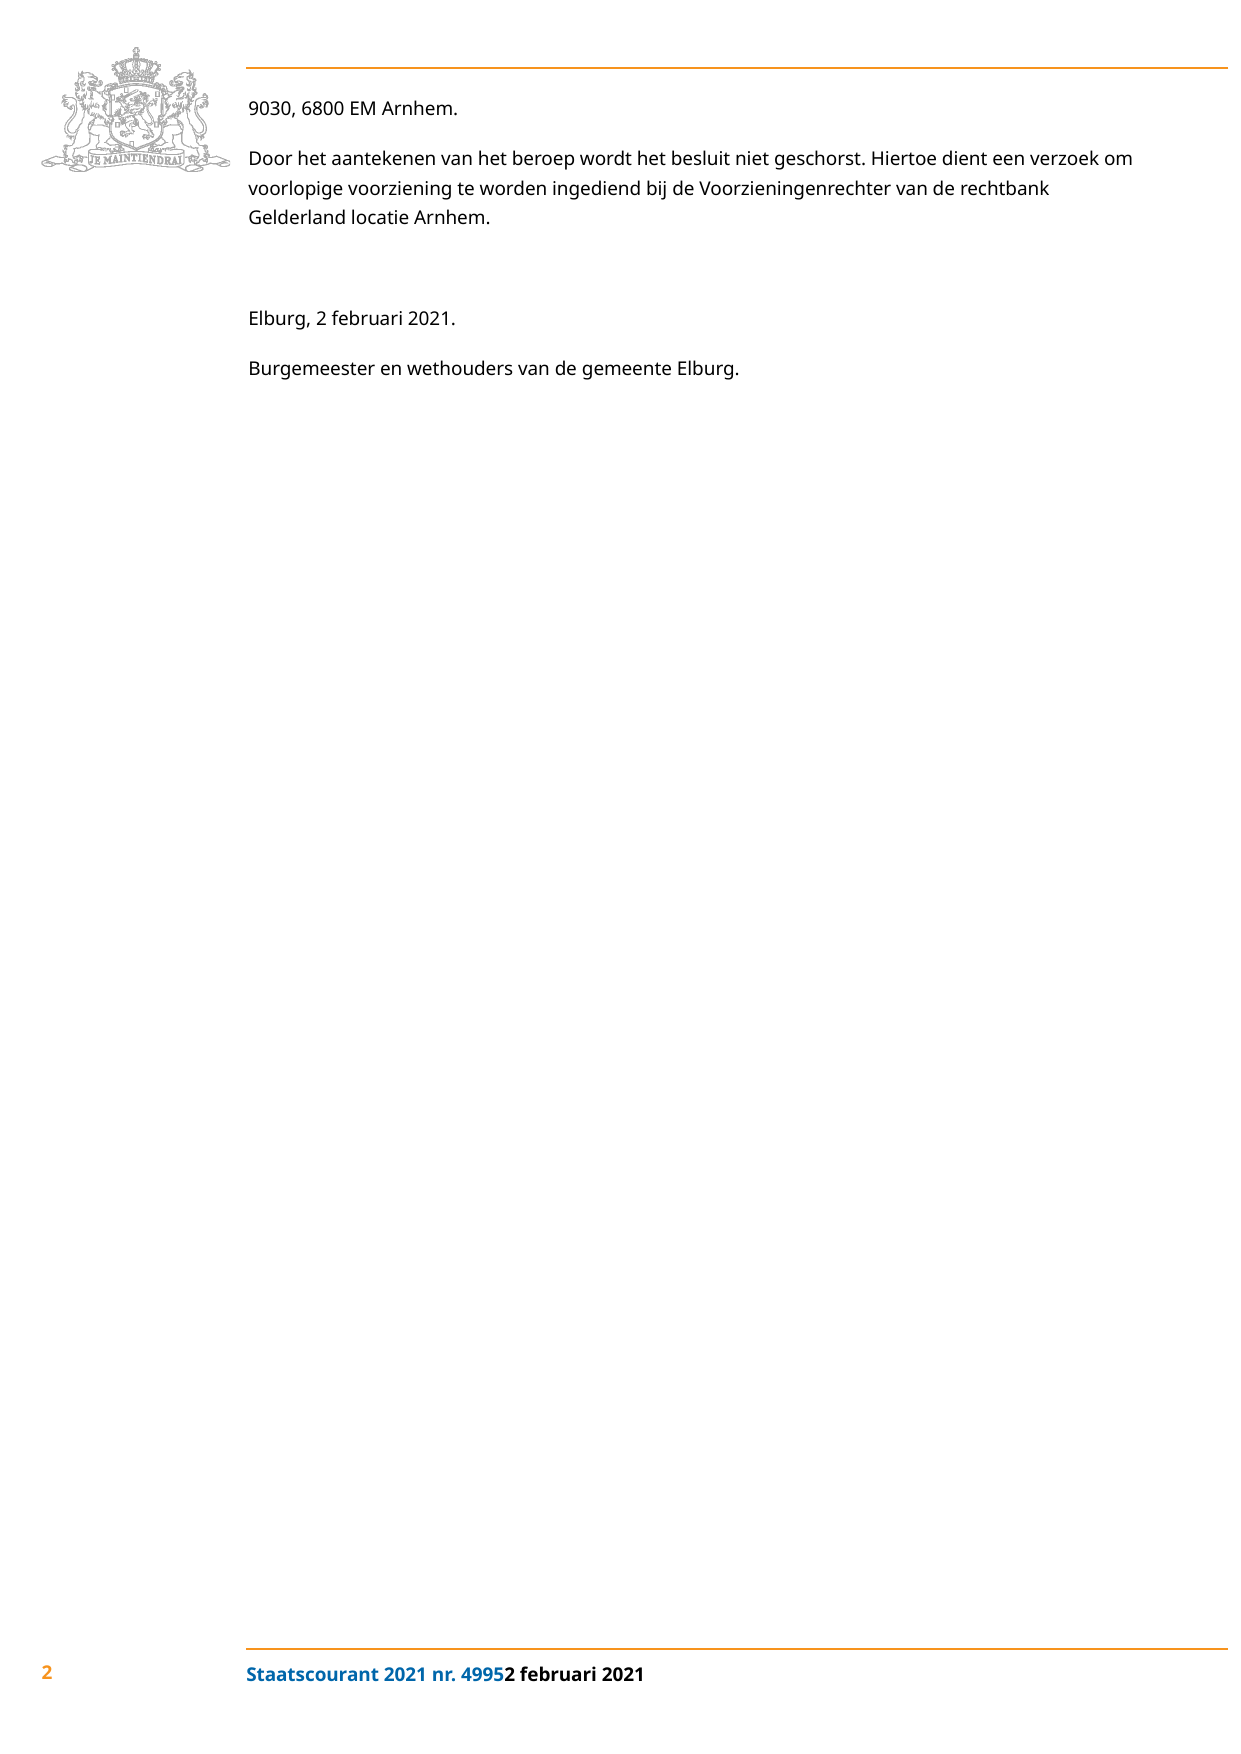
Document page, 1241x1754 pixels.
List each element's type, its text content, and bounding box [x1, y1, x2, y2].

text Door het aantekenen van het beroep wordt het besluit niet geschorst. Hiertoe dient een verzoek om voorlopige voorziening te worden ingediend bij de Voorzieningenrechter van de rechtbank Gelderland locatie Arnhem. [248, 145, 1152, 230]
text Burgemeester en wethouders van de gemeente Elburg. [248, 356, 1152, 381]
text Elburg, 2 februari 2021. [248, 305, 1152, 331]
text 9030, 6800 EM Arnhem. [248, 95, 1152, 121]
picture [41, 47, 231, 172]
